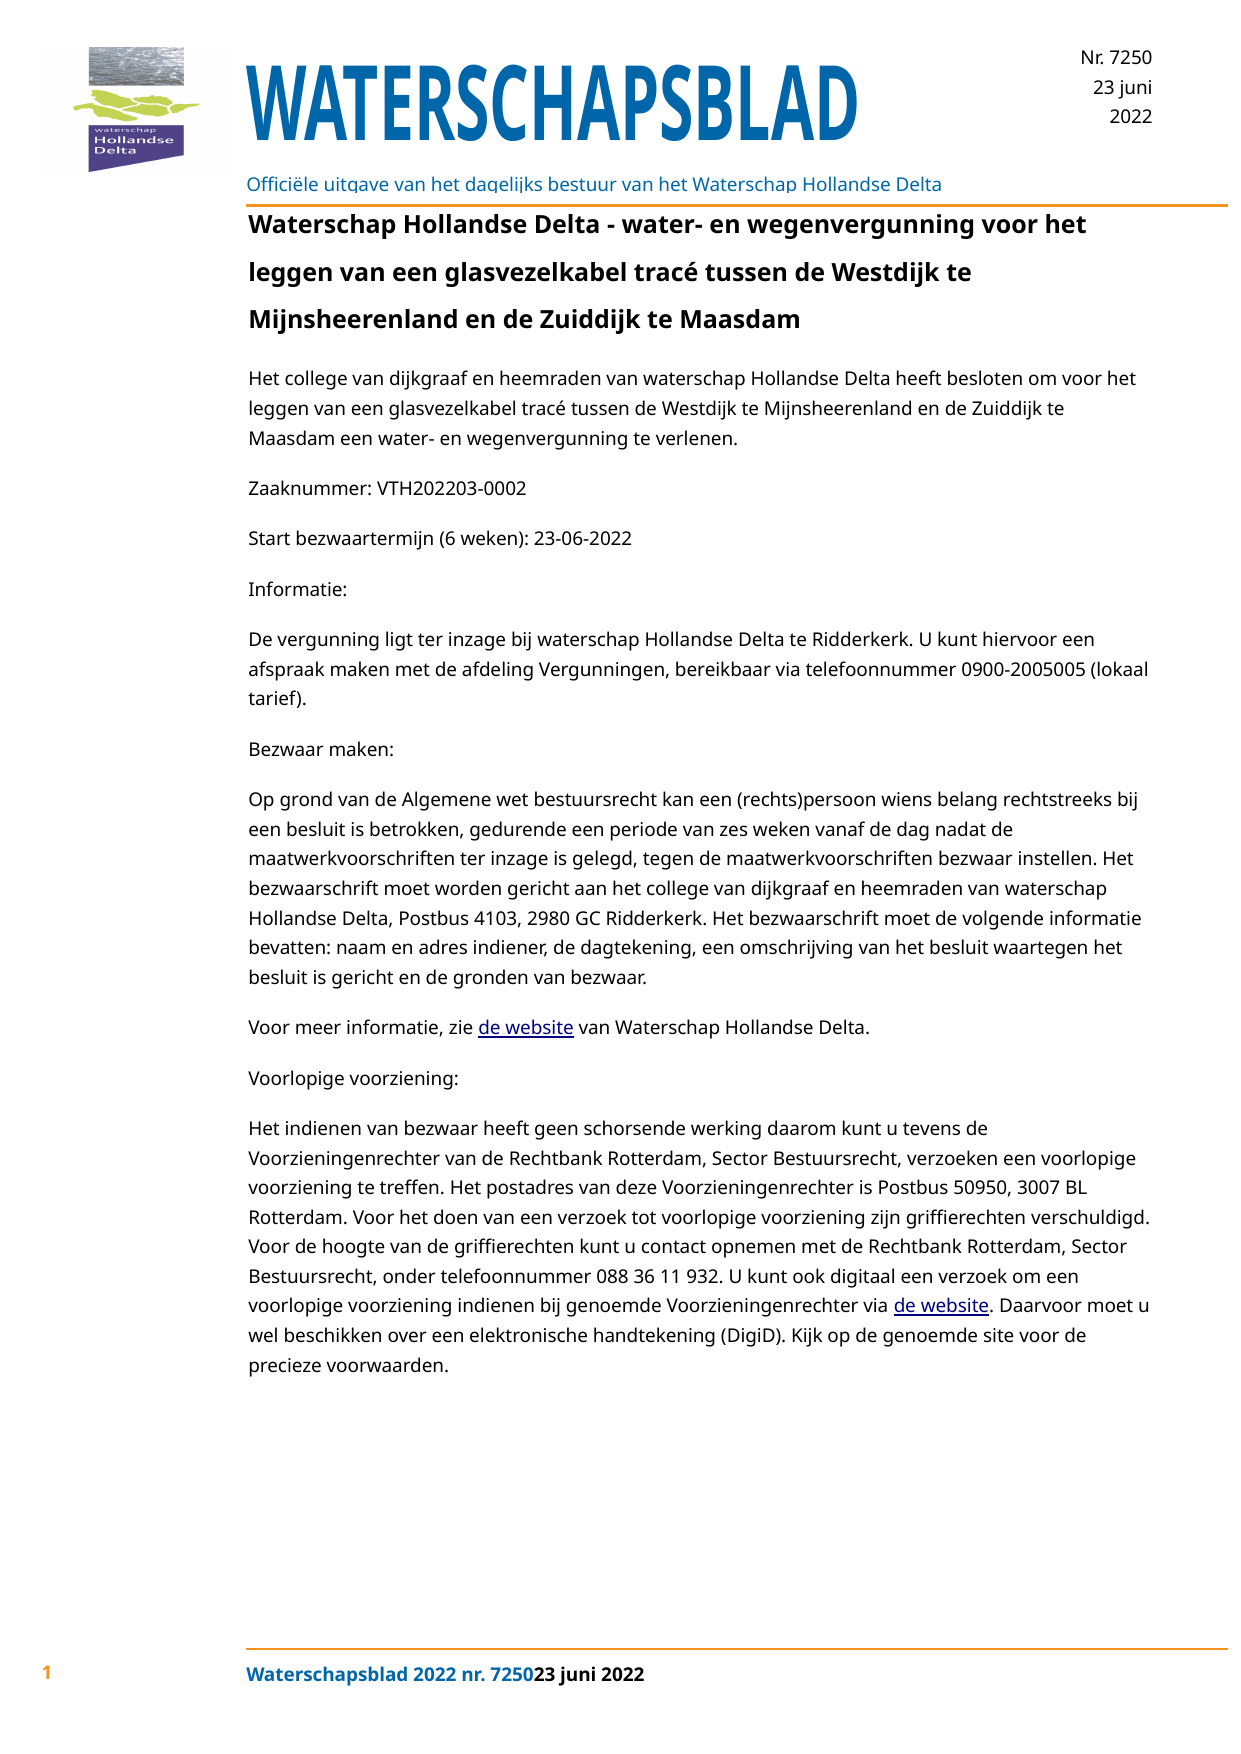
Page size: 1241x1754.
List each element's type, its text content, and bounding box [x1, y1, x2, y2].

text Bezwaar maken: [248, 736, 1152, 762]
picture [41, 47, 231, 172]
text Het indienen van bezwaar heeft geen schorsende werking daarom kunt u tevens de Voorzieningenrechter van de Rechtbank Rotterdam, Sector Bestuursrecht, verzoeken een voorlopige voorziening te treffen. Het postadres van deze Voorzieningenrechter is Postbus 50950, 3007 BL Rotterdam. Voor het doen van een verzoek tot voorlopige voorziening zijn griffierechten verschuldigd. Voor de hoogte van de griffierechten kunt u contact opnemen met de Rechtbank Rotterdam, Sector Bestuursrecht, onder telefoonnummer 088 36 11 932. U kunt ook digitaal een verzoek om een voorlopige voorziening indienen bij genoemde Voorzieningenrechter via de website. Daarvoor moet u wel beschikken over een elektronische handtekening (DigiD). Kijk op de genoemde site voor de precieze voorwaarden. [248, 1115, 1152, 1377]
text Het college van dijkgraaf en heemraden van waterschap Hollandse Delta heeft besloten om voor het leggen van een glasvezelkabel tracé tussen de Westdijk te Mijnsheerenland en de Zuiddijk te Maasdam een water- en wegenvergunning te verlenen. [248, 366, 1152, 450]
text Op grond van de Algemene wet bestuursrecht kan een (rechts)persoon wiens belang rechtstreeks bij een besluit is betrokken, gedurende een periode van zes weken vanaf de dag nadat de maatwerkvoorschriften ter inzage is gelegd, tegen de maatwerkvoorschriften bezwaar instellen. Het bezwaarschrift moet worden gericht aan het college van dijkgraaf en heemraden van waterschap Hollandse Delta, Postbus 4103, 2980 GC Ridderkerk. Het bezwaarschrift moet de volgende informatie bevatten: naam en adres indiener, de dagtekening, een omschrijving van het besluit waartegen het besluit is gericht en de gronden van bezwaar. [248, 786, 1152, 989]
text Informatie: [248, 576, 1152, 602]
text Start bezwaartermijn (6 weken): 23-06-2022 [248, 526, 1152, 551]
text Voor meer informatie, zie de website van Waterschap Hollandse Delta. [248, 1014, 1152, 1040]
text Voorlopige voorziening: [248, 1065, 1152, 1090]
text Zaaknummer: VTH202203-0002 [248, 475, 1152, 501]
text De vergunning ligt ter inzage bij waterschap Hollandse Delta te Ridderkerk. U kunt hiervoor een afspraak maken met de afdeling Vergunningen, bereikbaar via telefoonnummer 0900-2005005 (lokaal tarief). [248, 626, 1152, 711]
text Waterschap Hollandse Delta - water- en wegenvergunning voor het leggen van een glasvezelkabel tracé tussen de Westdijk te Mijnsheerenland en de Zuiddijk te Maasdam [248, 207, 1152, 336]
